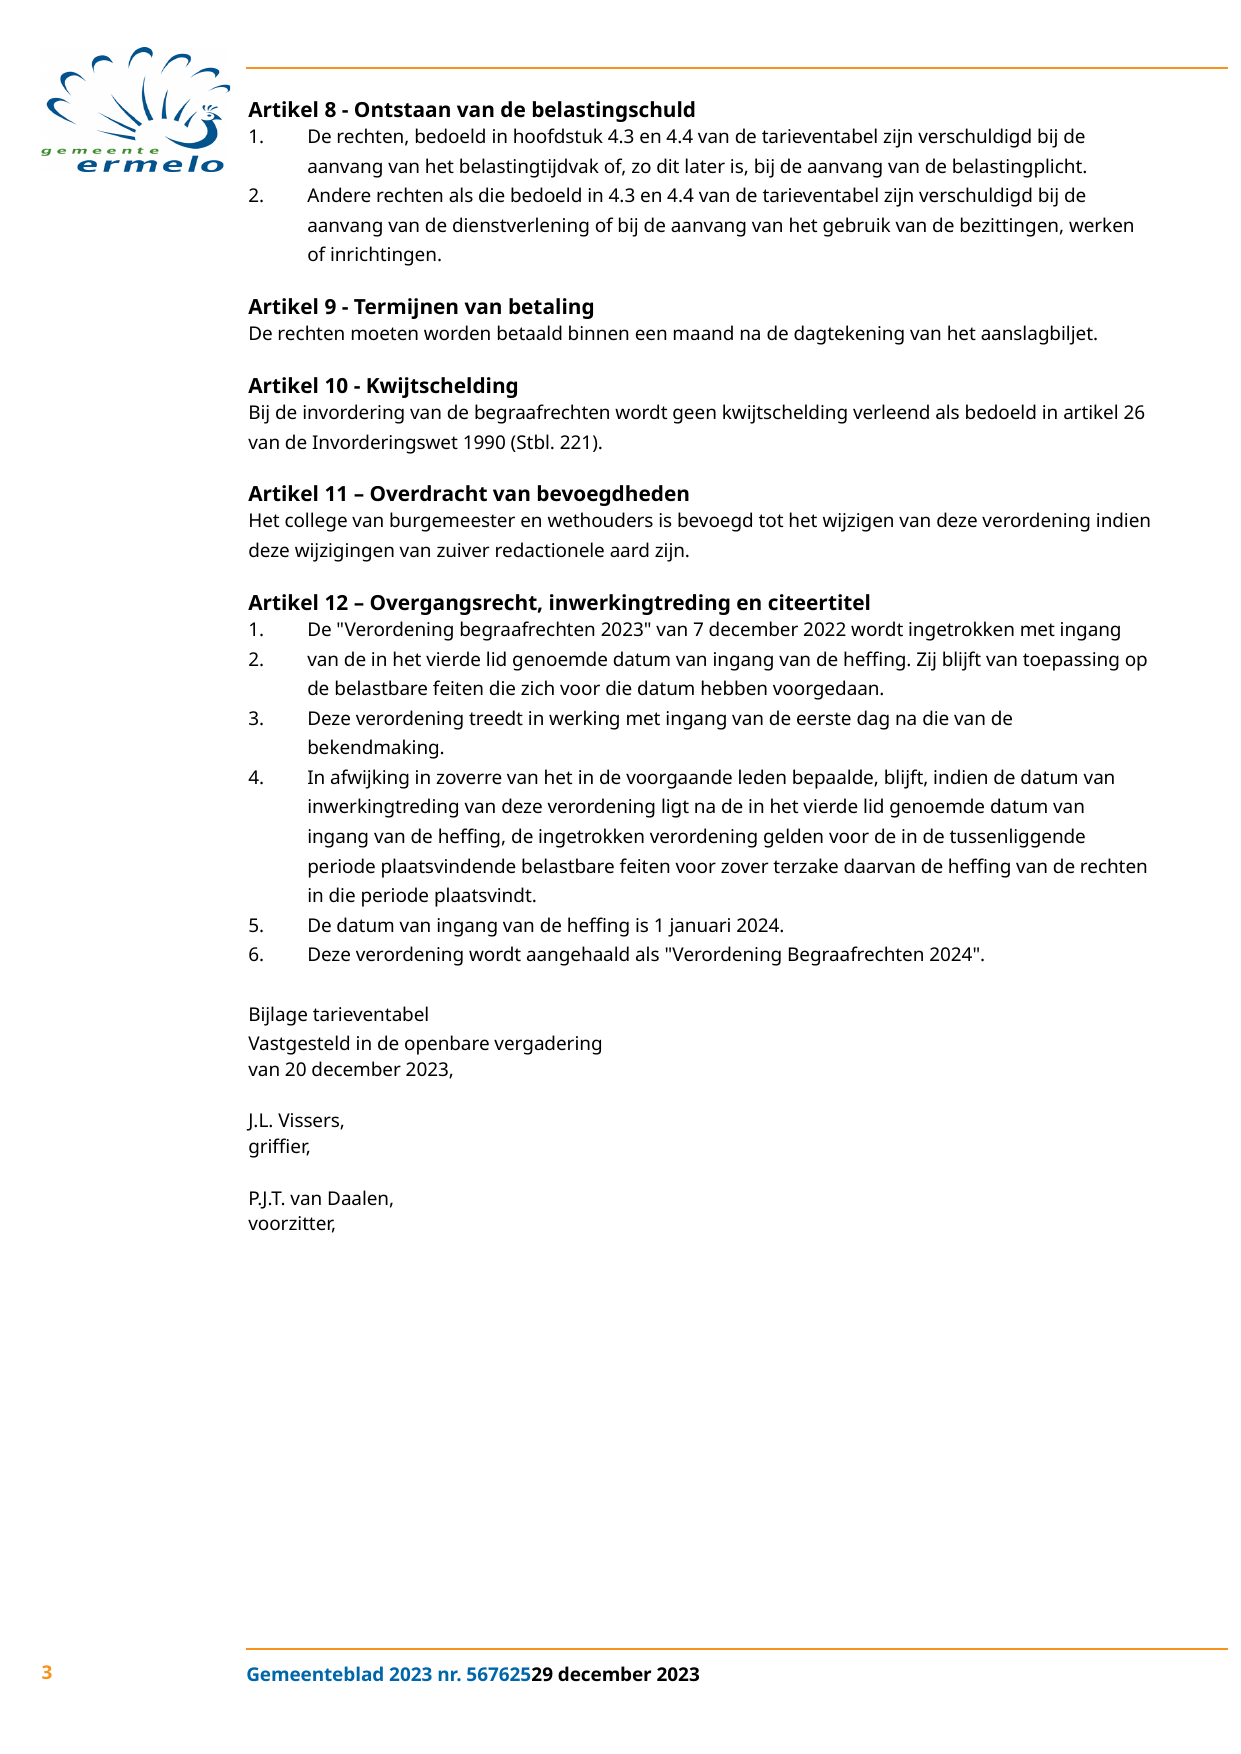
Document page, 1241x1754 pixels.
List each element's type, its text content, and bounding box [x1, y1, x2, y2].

text Artikel 9 - Termijnen van betaling [248, 292, 1152, 320]
list De "Verordening begraafrechten 2023" van 7 december 2022 wordt ingetrokken met ingang [248, 616, 1152, 642]
list In afwijking in zoverre van het in de voorgaande leden bepaalde, blijft, indien de datum van inwerkingtreding van deze verordening ligt na de in het vierde lid genoemde datum van ingang van de heffing, de ingetrokken verordening gelden voor de in de tussenliggende periode plaatsvindende belastbare feiten voor zover terzake daarvan de heffing van de rechten in die periode plaatsvindt. [248, 764, 1152, 908]
text van 20 december 2023, [248, 1056, 1152, 1082]
list Andere rechten als die bedoeld in 4.3 en 4.4 van de tarieventabel zijn verschuldigd bij de aanvang van de dienstverlening of bij de aanvang van het gebruik van de bezittingen, werken of inrichtingen. [248, 182, 1152, 267]
text Vastgesteld in de openbare vergadering [248, 1030, 1152, 1056]
text voorzitter, [248, 1210, 1152, 1236]
text Het college van burgemeester en wethouders is bevoegd tot het wijzigen van deze verordening indien deze wijzigingen van zuiver redactionele aard zijn. [248, 508, 1152, 563]
list De datum van ingang van de heffing is 1 januari 2024. [248, 912, 1152, 938]
text Artikel 12 – Overgangsrecht, inwerkingtreding en citeertitel [248, 588, 1152, 616]
text Artikel 11 – Overdracht van bevoegdheden [248, 479, 1152, 508]
text P.J.T. van Daalen, [248, 1185, 1152, 1210]
list van de in het vierde lid genoemde datum van ingang van de heffing. Zij blijft van toepassing op de belastbare feiten die zich voor die datum hebben voorgedaan. [248, 646, 1152, 701]
text De rechten moeten worden betaald binnen een maand na de dagtekening van het aanslagbiljet. [248, 320, 1152, 346]
text griffier, [248, 1133, 1152, 1159]
picture [41, 47, 231, 172]
text Bijlage tarieventabel [248, 1001, 1152, 1026]
text J.L. Vissers, [248, 1107, 1152, 1133]
text Artikel 10 - Kwijtschelding [248, 371, 1152, 399]
list De rechten, bedoeld in hoofdstuk 4.3 en 4.4 van de tarieventabel zijn verschuldigd bij de aanvang van het belastingtijdvak of, zo dit later is, bij de aanvang van de belastingplicht. [248, 123, 1152, 178]
text Bij de invordering van de begraafrechten wordt geen kwijtschelding verleend als bedoeld in artikel 26 van de Invorderingswet 1990 (Stbl. 221). [248, 399, 1152, 454]
list Deze verordening wordt aangehaald als "Verordening Begraafrechten 2024". [248, 942, 1152, 967]
list Deze verordening treedt in werking met ingang van de eerste dag na die van de bekendmaking. [248, 705, 1152, 760]
text Artikel 8 - Ontstaan van de belastingschuld [248, 95, 1152, 123]
